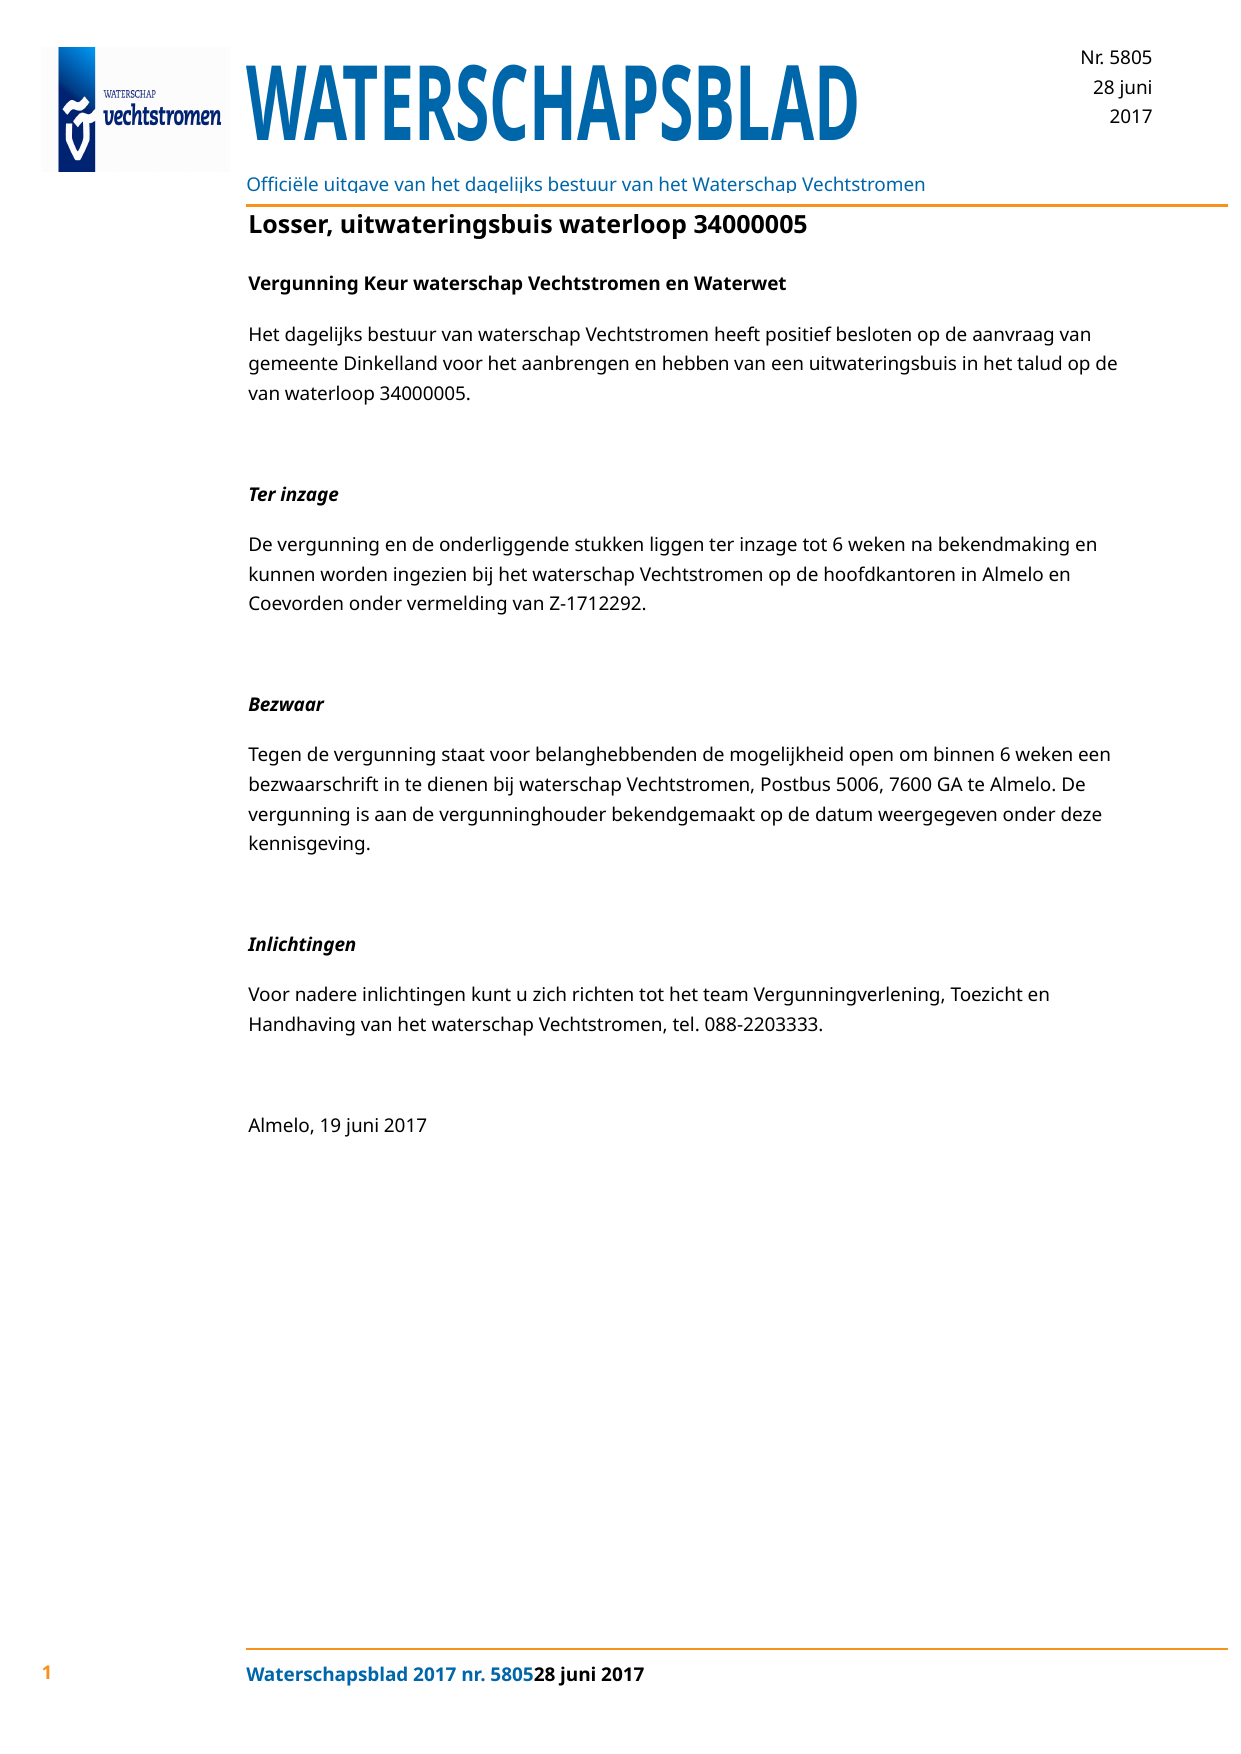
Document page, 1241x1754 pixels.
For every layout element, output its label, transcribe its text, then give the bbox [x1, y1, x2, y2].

text Losser, uitwateringsbuis waterloop 34000005 [248, 207, 1152, 241]
text Almelo, 19 juni 2017 [248, 1112, 1152, 1138]
text Inlichtingen [248, 931, 1152, 957]
text Het dagelijks bestuur van waterschap Vechtstromen heeft positief besloten op de aanvraag van gemeente Dinkelland voor het aanbrengen en hebben van een uitwateringsbuis in het talud op de van waterloop 34000005. [248, 321, 1152, 406]
text Bezwaar [248, 691, 1152, 717]
text De vergunning en de onderliggende stukken liggen ter inzage tot 6 weken na bekendmaking en kunnen worden ingezien bij het waterschap Vechtstromen op de hoofdkantoren in Almelo en Coevorden onder vermelding van Z-1712292. [248, 531, 1152, 616]
text Voor nadere inlichtingen kunt u zich richten tot het team Vergunningverlening, Toezicht en Handhaving van het waterschap Vechtstromen, tel. 088-2203333. [248, 982, 1152, 1037]
text Vergunning Keur waterschap Vechtstromen en Waterwet [248, 270, 1152, 296]
text Tegen de vergunning staat voor belanghebbenden de mogelijkheid open om binnen 6 weken een bezwaarschrift in te dienen bij waterschap Vechtstromen, Postbus 5006, 7600 GA te Almelo. De vergunning is aan de vergunninghouder bekendgemaakt op de datum weergegeven onder deze kennisgeving. [248, 742, 1152, 856]
text Ter inzage [248, 481, 1152, 506]
picture [41, 47, 231, 172]
